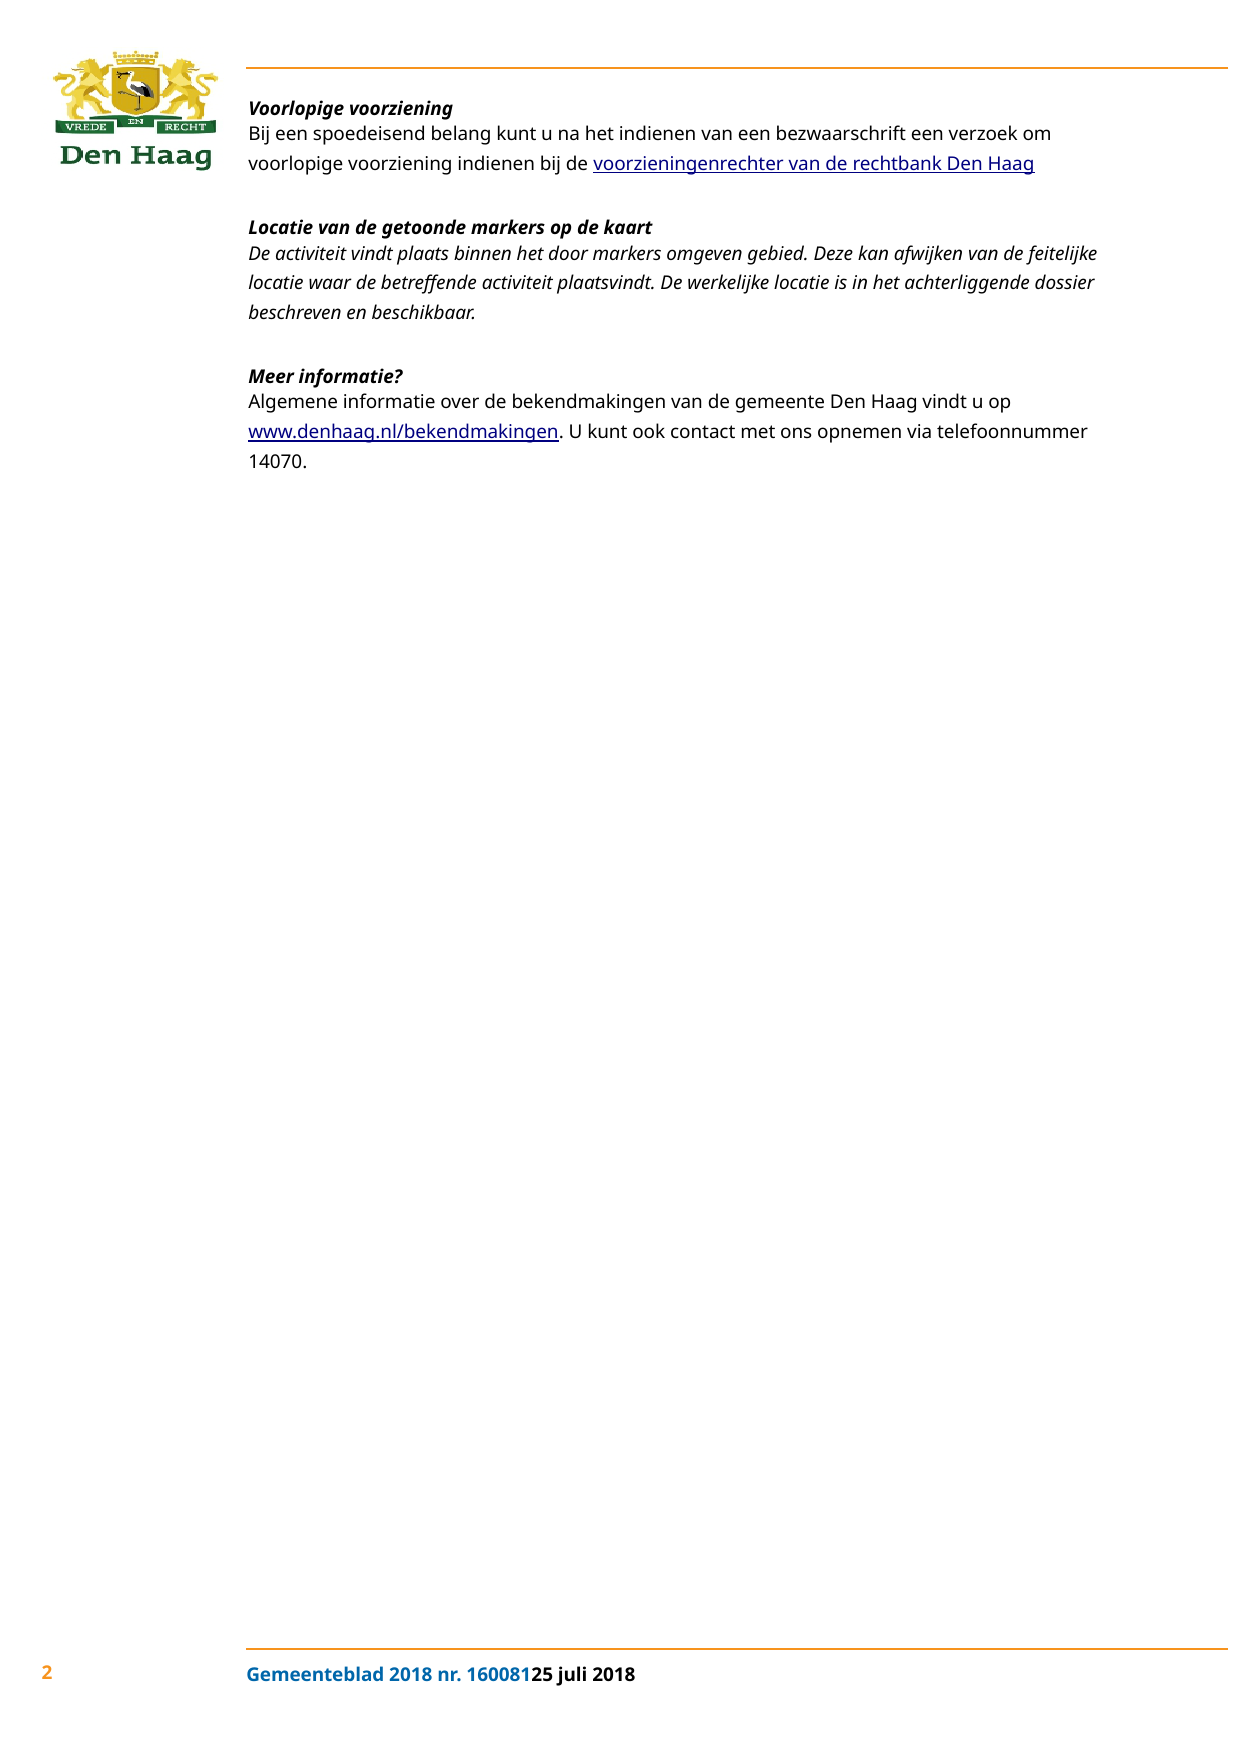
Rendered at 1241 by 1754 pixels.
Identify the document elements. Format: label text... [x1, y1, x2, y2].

text De activiteit vindt plaats binnen het door markers omgeven gebied. Deze kan afwijken van de feitelijke locatie waar de betreffende activiteit plaatsvindt. De werkelijke locatie is in het achterliggende dossier beschreven en beschikbaar. [248, 240, 1152, 325]
text Locatie van de getoonde markers op de kaart [248, 214, 1152, 240]
text Bij een spoedeisend belang kunt u na het indienen van een bezwaarschrift een verzoek om voorlopige voorziening indienen bij de voorzieningenrechter van de rechtbank Den Haag [248, 121, 1152, 176]
text Algemene informatie over de bekendmakingen van de gemeente Den Haag vindt u op www.denhaag.nl/bekendmakingen. U kunt ook contact met ons opnemen via telefoonnummer 14070. [248, 389, 1152, 473]
text Voorlopige voorziening [248, 95, 1152, 121]
picture [41, 47, 231, 172]
text Meer informatie? [248, 363, 1152, 389]
